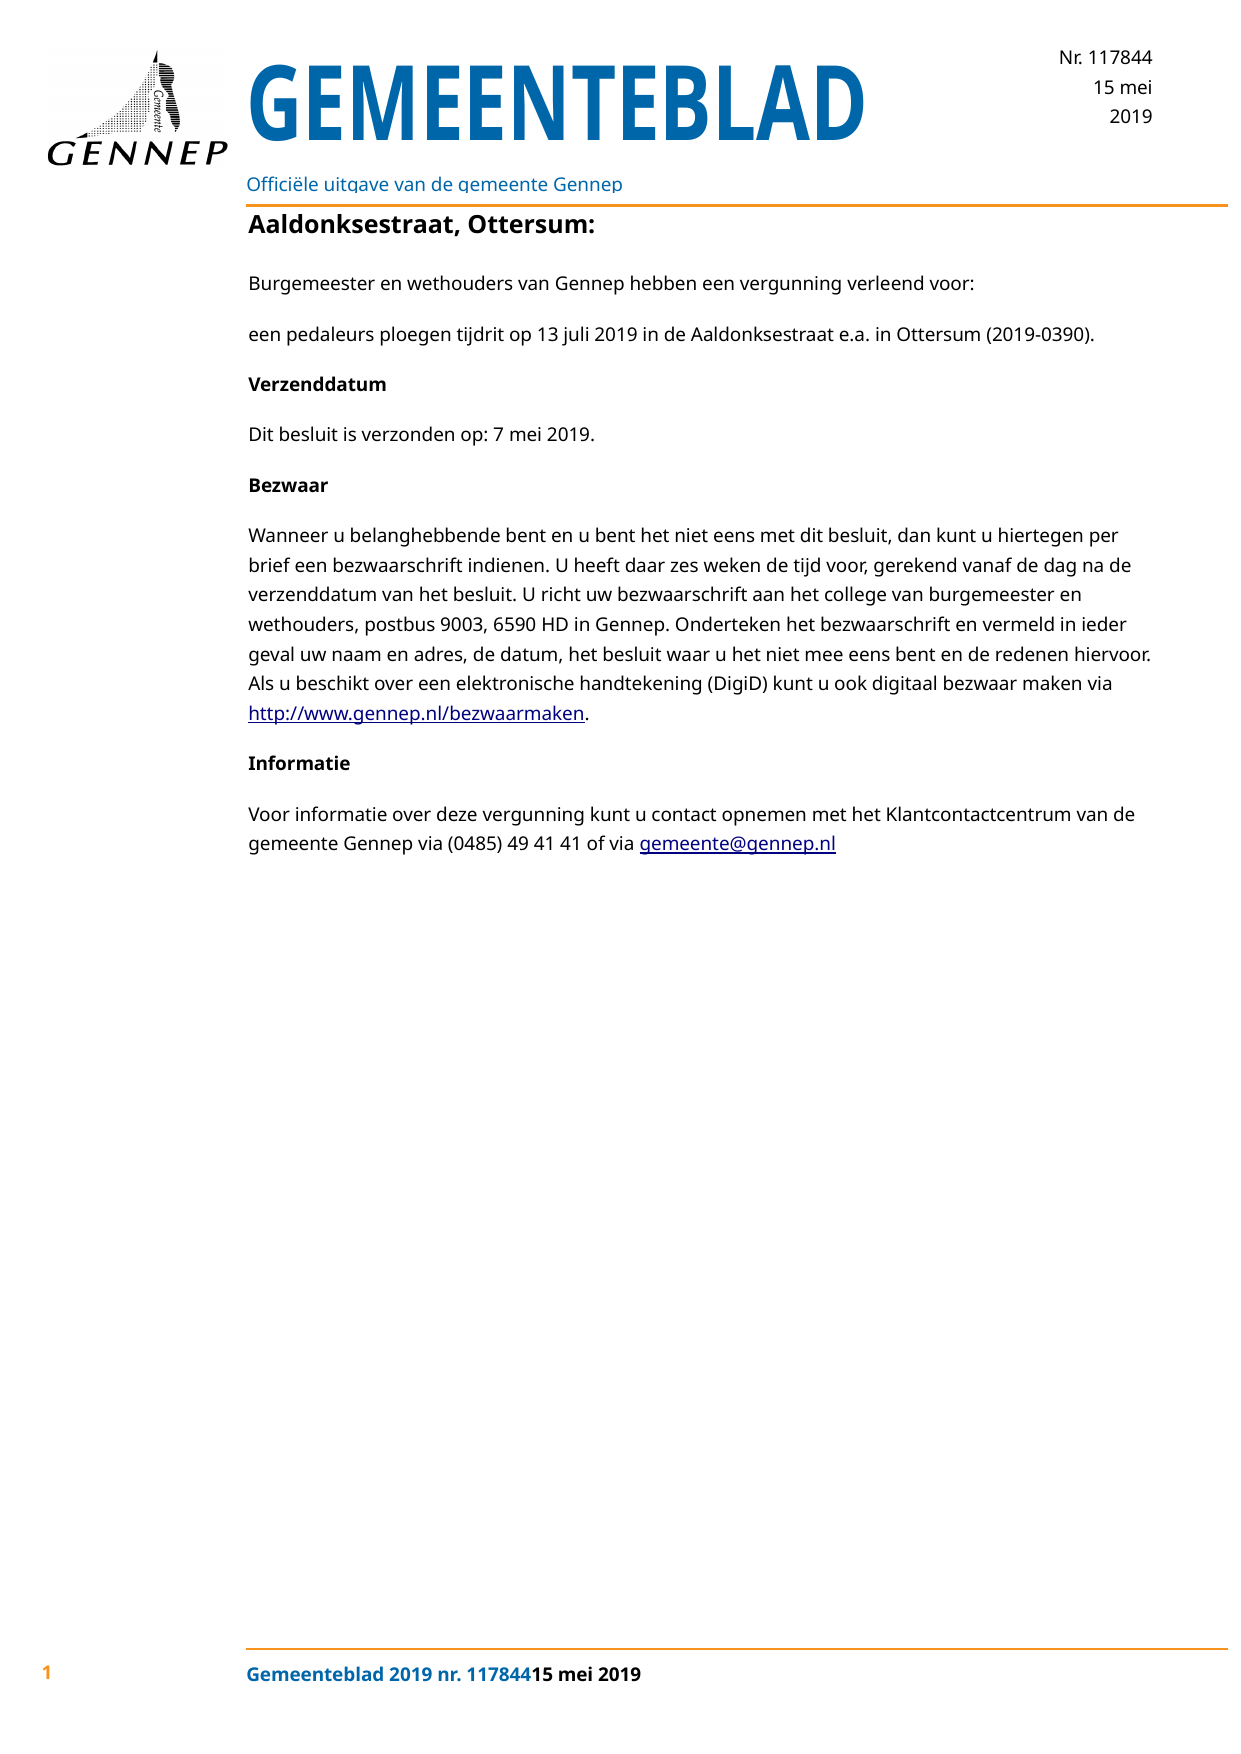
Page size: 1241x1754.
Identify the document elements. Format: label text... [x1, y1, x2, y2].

text Wanneer u belanghebbende bent en u bent het niet eens met dit besluit, dan kunt u hiertegen per brief een bezwaarschrift indienen. U heeft daar zes weken de tijd voor, gerekend vanaf de dag na de verzenddatum van het besluit. U richt uw bezwaarschrift aan het college van burgemeester en wethouders, postbus 9003, 6590 HD in Gennep. Onderteken het bezwaarschrift en vermeld in ieder geval uw naam en adres, de datum, het besluit waar u het niet mee eens bent en de redenen hiervoor. Als u beschikt over een elektronische handtekening (DigiD) kunt u ook digitaal bezwaar maken via http://www.gennep.nl/bezwaarmaken. [248, 522, 1152, 726]
text Voor informatie over deze vergunning kunt u contact opnemen met het Klantcontactcentrum van de gemeente Gennep via (0485) 49 41 41 of via gemeente@gennep.nl [248, 801, 1152, 856]
text Dit besluit is verzonden op: 7 mei 2019. [248, 422, 1152, 447]
text een pedaleurs ploegen tijdrit op 13 juli 2019 in de Aaldonksestraat e.a. in Ottersum (2019-0390). [248, 321, 1152, 346]
text Verzenddatum [248, 371, 1152, 397]
picture [41, 47, 231, 172]
text Burgemeester en wethouders van Gennep hebben een vergunning verleend voor: [248, 270, 1152, 296]
text Aaldonksestraat, Ottersum: [248, 207, 1152, 241]
text Bezwaar [248, 472, 1152, 498]
text Informatie [248, 750, 1152, 776]
